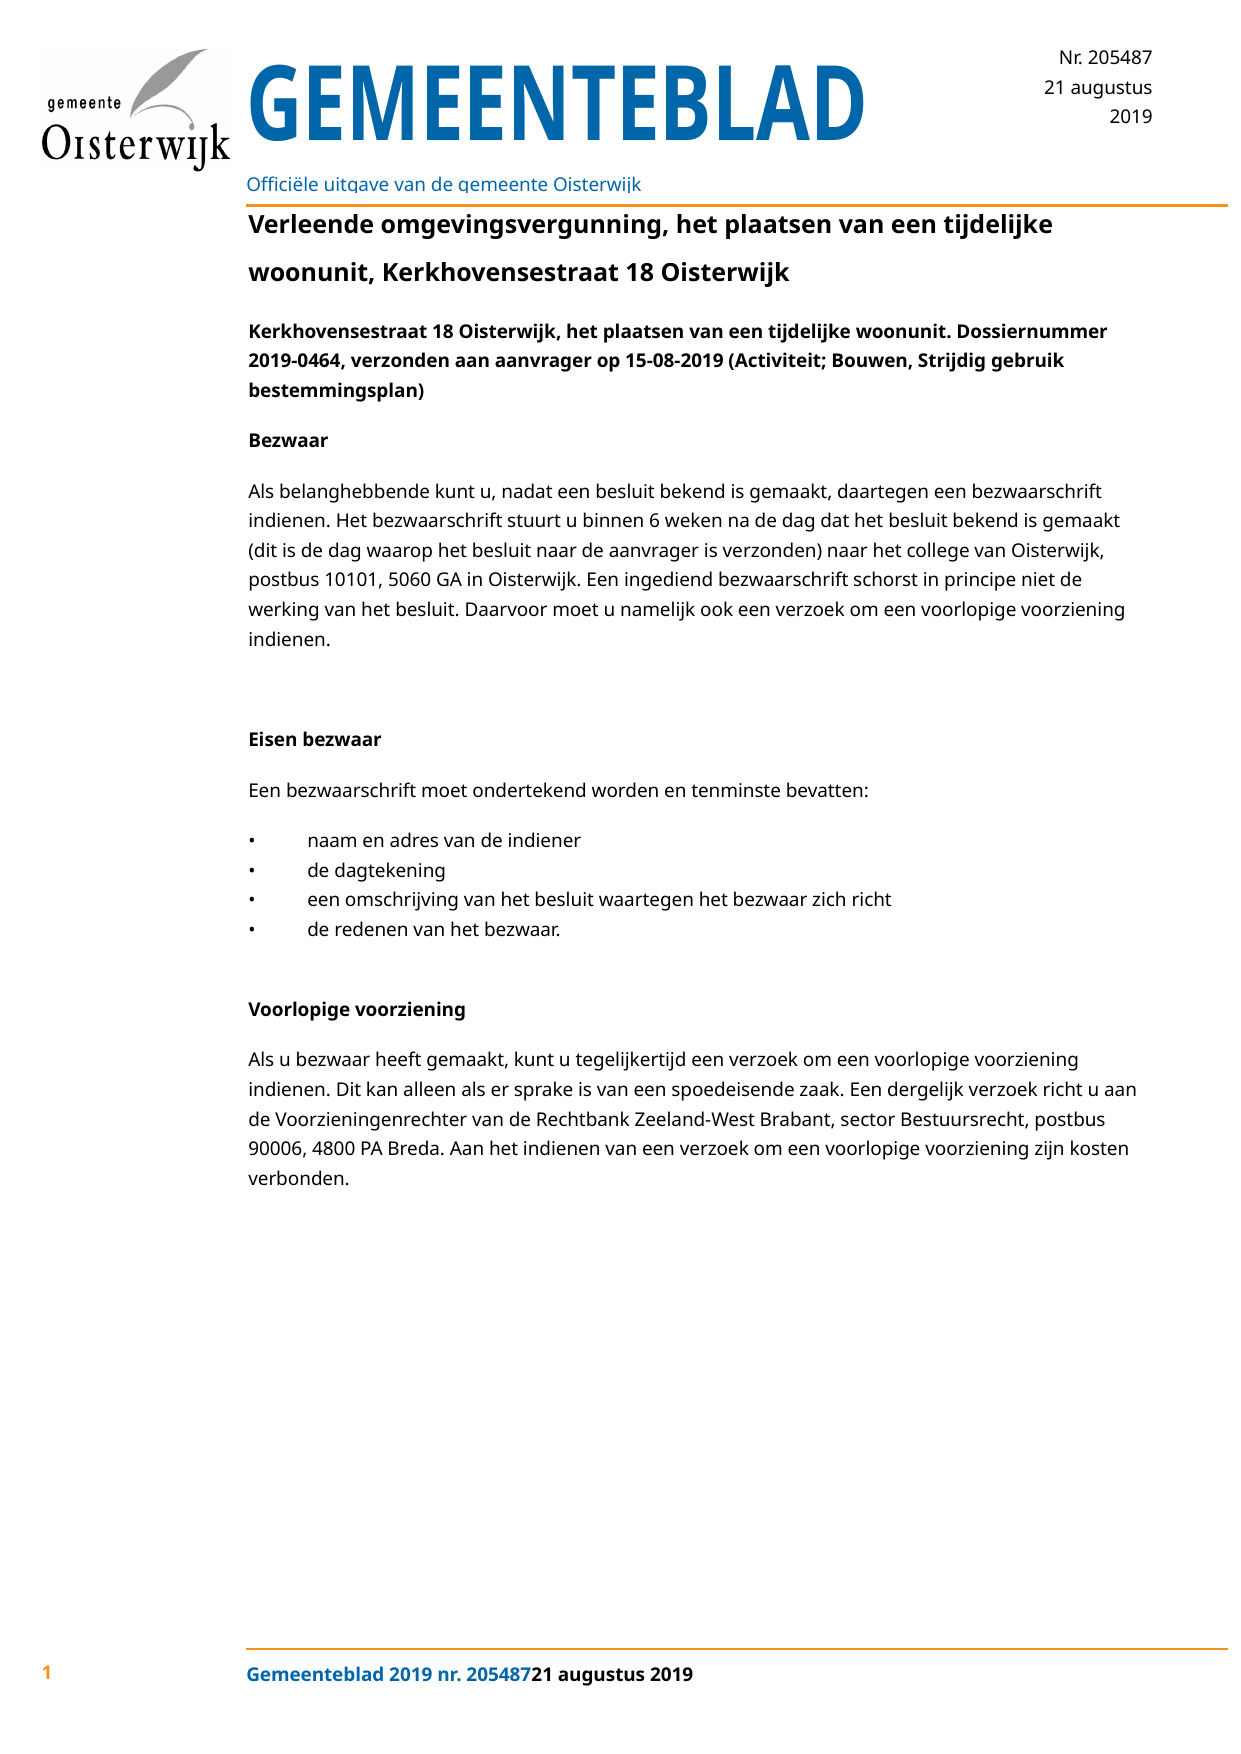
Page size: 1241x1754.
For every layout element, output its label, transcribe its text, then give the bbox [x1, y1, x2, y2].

text Als belanghebbende kunt u, nadat een besluit bekend is gemaakt, daartegen een bezwaarschrift indienen. Het bezwaarschrift stuurt u binnen 6 weken na de dag dat het besluit bekend is gemaakt (dit is de dag waarop het besluit naar de aanvrager is verzonden) naar het college van Oisterwijk, postbus 10101, 5060 GA in Oisterwijk. Een ingediend bezwaarschrift schorst in principe niet de werking van het besluit. Daarvoor moet u namelijk ook een verzoek om een voorlopige voorziening indienen. [248, 478, 1152, 652]
text Als u bezwaar heeft gemaakt, kunt u tegelijkertijd een verzoek om een voorlopige voorziening indienen. Dit kan alleen als er sprake is van een spoedeisende zaak. Een dergelijk verzoek richt u aan de Voorzieningenrechter van de Rechtbank Zeeland-West Brabant, sector Bestuursrecht, postbus 90006, 4800 PA Breda. Aan het indienen van een verzoek om een voorlopige voorziening zijn kosten verbonden. [248, 1047, 1152, 1191]
list naam en adres van de indiener [248, 827, 1152, 853]
list de dagtekening [248, 857, 1152, 883]
list een omschrijving van het besluit waartegen het bezwaar zich richt [248, 887, 1152, 912]
text Verleende omgevingsvergunning, het plaatsen van een tijdelijke woonunit, Kerkhovensestraat 18 Oisterwijk [248, 207, 1152, 288]
text Kerkhovensestraat 18 Oisterwijk, het plaatsen van een tijdelijke woonunit. Dossiernummer 2019-0464, verzonden aan aanvrager op 15-08-2019 (Activiteit; Bouwen, Strijdig gebruik bestemmingsplan) [248, 318, 1152, 403]
list de redenen van het bezwaar. [248, 916, 1152, 942]
text Voorlopige voorziening [248, 996, 1152, 1022]
text Bezwaar [248, 427, 1152, 453]
text Eisen bezwaar [248, 727, 1152, 752]
text Een bezwaarschrift moet ondertekend worden en tenminste bevatten: [248, 777, 1152, 803]
picture [41, 47, 231, 172]
